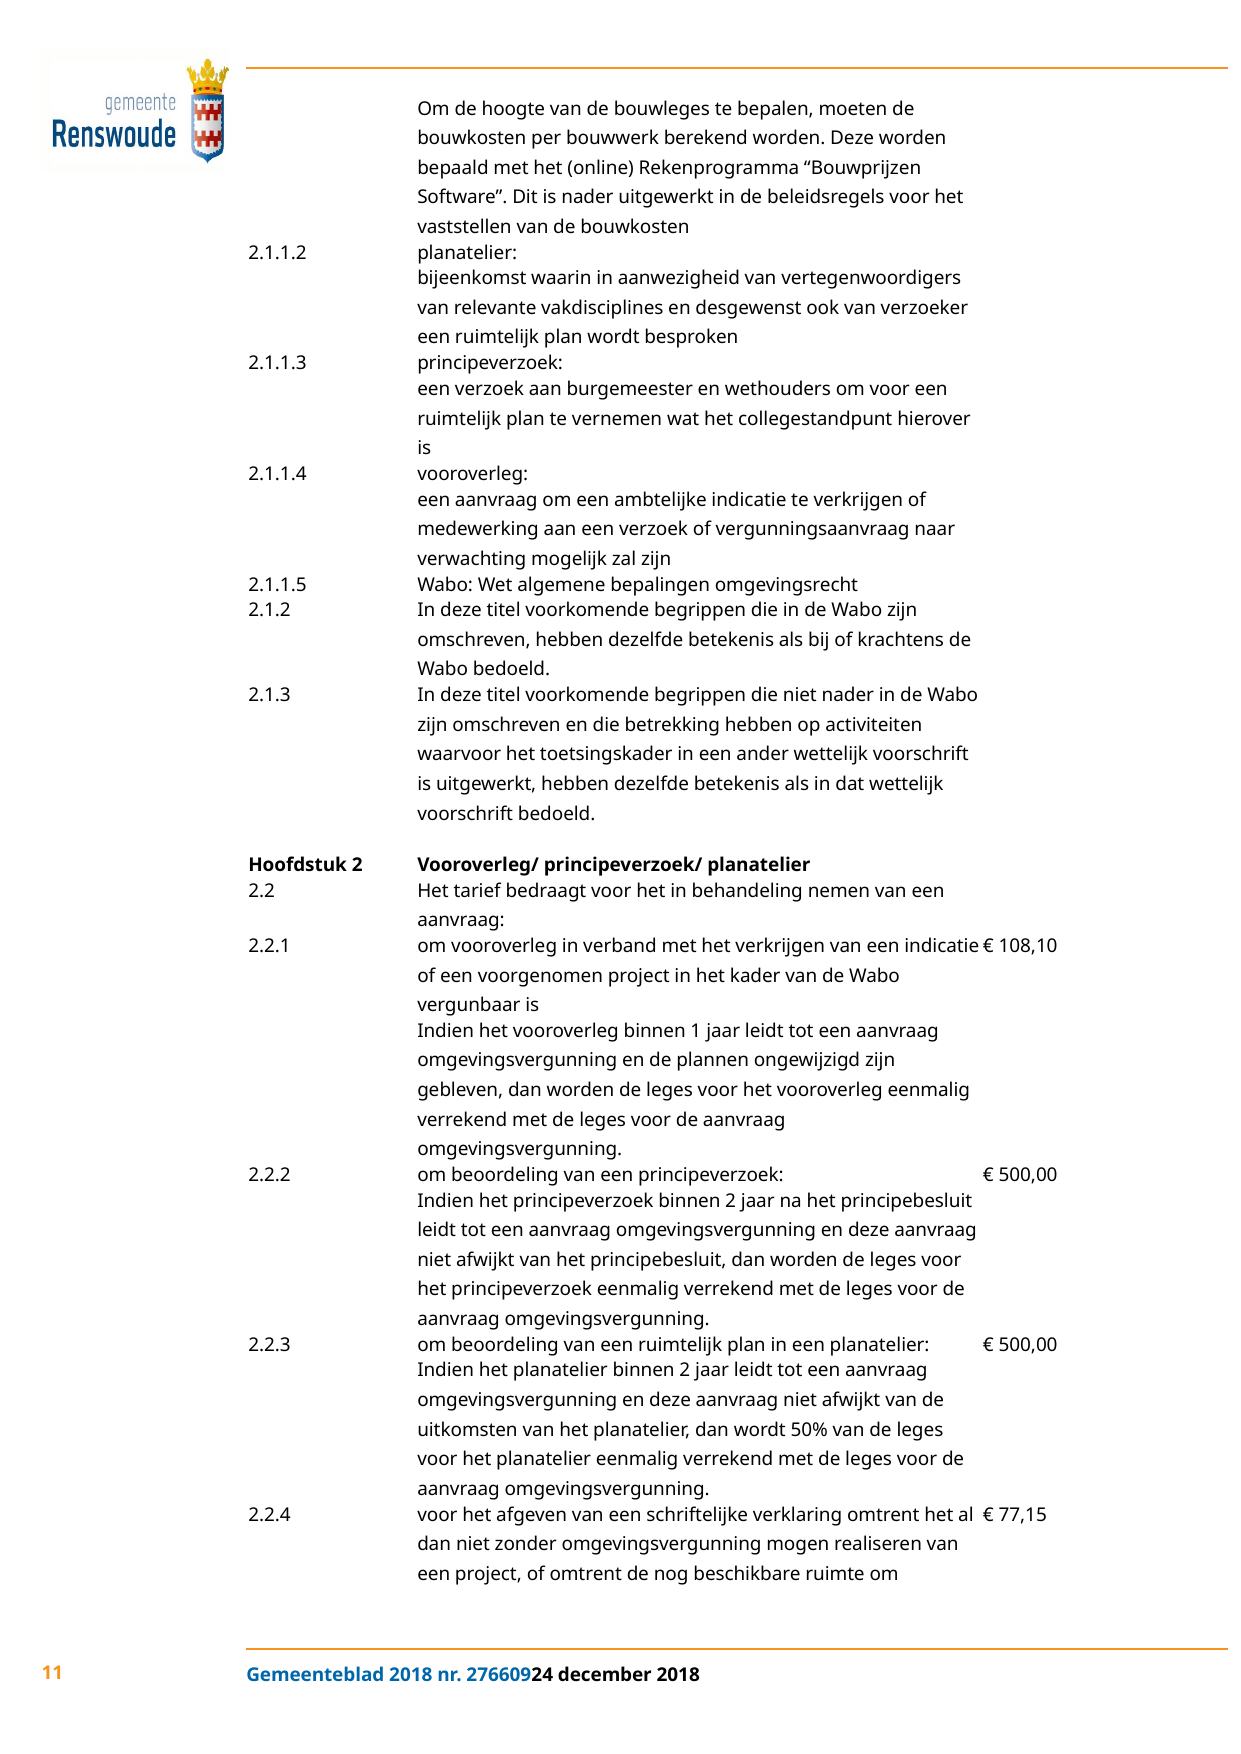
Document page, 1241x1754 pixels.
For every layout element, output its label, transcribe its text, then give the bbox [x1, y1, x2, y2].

table_cell € 108,10 [983, 932, 1152, 1017]
table_cell [983, 825, 1152, 851]
table_cell [983, 596, 1152, 681]
table_cell [248, 825, 417, 851]
table_cell 2.1.3 [248, 681, 417, 825]
table_cell 2.1.1.3 [248, 350, 417, 375]
picture [41, 47, 231, 172]
table_cell € 500,00 [983, 1331, 1152, 1357]
table_cell In deze titel voorkomende begrippen die niet nader in de Wabo zijn omschreven en die betrekking hebben op activiteiten waarvoor het toetsingskader in een ander wettelijk voorschrift is uitgewerkt, hebben dezelfde betekenis als in dat wettelijk voorschrift bedoeld. [417, 681, 983, 825]
table_cell [983, 1357, 1152, 1501]
table_cell [983, 1187, 1152, 1331]
table_cell 2.2.4 [248, 1501, 417, 1586]
table_cell [983, 460, 1152, 486]
table_cell 2.2 [248, 877, 417, 932]
table_cell Wabo: Wet algemene bepalingen omgevingsrecht [417, 571, 983, 596]
table_cell [248, 1187, 417, 1331]
table_cell 2.2.3 [248, 1331, 417, 1357]
table_cell € 500,00 [983, 1161, 1152, 1187]
table_cell Om de hoogte van de bouwleges te bepalen, moeten de bouwkosten per bouwwerk berekend worden. Deze worden bepaald met het (online) Rekenprogramma “Bouwprijzen Software”. Dit is nader uitgewerkt in de beleidsregels voor het vaststellen van de bouwkosten [417, 95, 983, 239]
table_cell Indien het planatelier binnen 2 jaar leidt tot een aanvraag omgevingsvergunning en deze aanvraag niet afwijkt van de uitkomsten van het planatelier, dan wordt 50% van de leges voor het planatelier eenmalig verrekend met de leges voor de aanvraag omgevingsvergunning. [417, 1357, 983, 1501]
table_cell [417, 825, 983, 851]
table_cell [983, 851, 1152, 877]
table_cell 2.1.2 [248, 596, 417, 681]
table_cell [248, 1357, 417, 1501]
table_cell een verzoek aan burgemeester en wethouders om voor een ruimtelijk plan te vernemen wat het collegestandpunt hierover is [417, 375, 983, 460]
table_cell [248, 375, 417, 460]
table_cell [983, 265, 1152, 349]
table_cell [983, 1017, 1152, 1161]
table_cell Indien het principeverzoek binnen 2 jaar na het principebesluit leidt tot een aanvraag omgevingsvergunning en deze aanvraag niet afwijkt van het principebesluit, dan worden de leges voor het principeverzoek eenmalig verrekend met de leges voor de aanvraag omgevingsvergunning. [417, 1187, 983, 1331]
table_cell Indien het vooroverleg binnen 1 jaar leidt tot een aanvraag omgevingsvergunning en de plannen ongewijzigd zijn gebleven, dan worden de leges voor het vooroverleg eenmalig verrekend met de leges voor de aanvraag omgevingsvergunning. [417, 1017, 983, 1161]
table_cell € 77,15 [983, 1501, 1152, 1586]
table_cell 2.1.1.5 [248, 571, 417, 596]
table_cell [983, 571, 1152, 596]
table_cell [983, 681, 1152, 825]
table_cell Het tarief bedraagt voor het in behandeling nemen van een aanvraag: [417, 877, 983, 932]
table_cell [983, 239, 1152, 264]
table_cell Hoofdstuk 2 [248, 851, 417, 877]
table_cell [248, 265, 417, 349]
table_cell [983, 375, 1152, 460]
table_cell [248, 1017, 417, 1161]
table_cell principeverzoek: [417, 350, 983, 375]
table_cell om vooroverleg in verband met het verkrijgen van een indicatie of een voorgenomen project in het kader van de Wabo vergunbaar is [417, 932, 983, 1017]
table_cell een aanvraag om een ambtelijke indicatie te verkrijgen of medewerking aan een verzoek of vergunningsaanvraag naar verwachting mogelijk zal zijn [417, 486, 983, 571]
table_cell 2.1.1.4 [248, 460, 417, 486]
table_cell 2.1.1.2 [248, 239, 417, 264]
table_cell [983, 877, 1152, 932]
table_cell In deze titel voorkomende begrippen die in de Wabo zijn omschreven, hebben dezelfde betekenis als bij of krachtens de Wabo bedoeld. [417, 596, 983, 681]
table_cell [983, 486, 1152, 571]
table_cell 2.2.2 [248, 1161, 417, 1187]
table_cell [248, 95, 417, 239]
table_cell vooroverleg: [417, 460, 983, 486]
table_cell om beoordeling van een ruimtelijk plan in een planatelier: [417, 1331, 983, 1357]
table_cell 2.2.1 [248, 932, 417, 1017]
table_cell [983, 95, 1152, 239]
table_cell voor het afgeven van een schriftelijke verklaring omtrent het al dan niet zonder omgevingsvergunning mogen realiseren van een project, of omtrent de nog beschikbare ruimte om [417, 1501, 983, 1586]
table_cell om beoordeling van een principeverzoek: [417, 1161, 983, 1187]
table_cell [248, 486, 417, 571]
table_cell [983, 350, 1152, 375]
table_cell planatelier: [417, 239, 983, 264]
table_cell Vooroverleg/ principeverzoek/ planatelier [417, 851, 983, 877]
table_cell bijeenkomst waarin in aanwezigheid van vertegenwoordigers van relevante vakdisciplines en desgewenst ook van verzoeker een ruimtelijk plan wordt besproken [417, 265, 983, 349]
